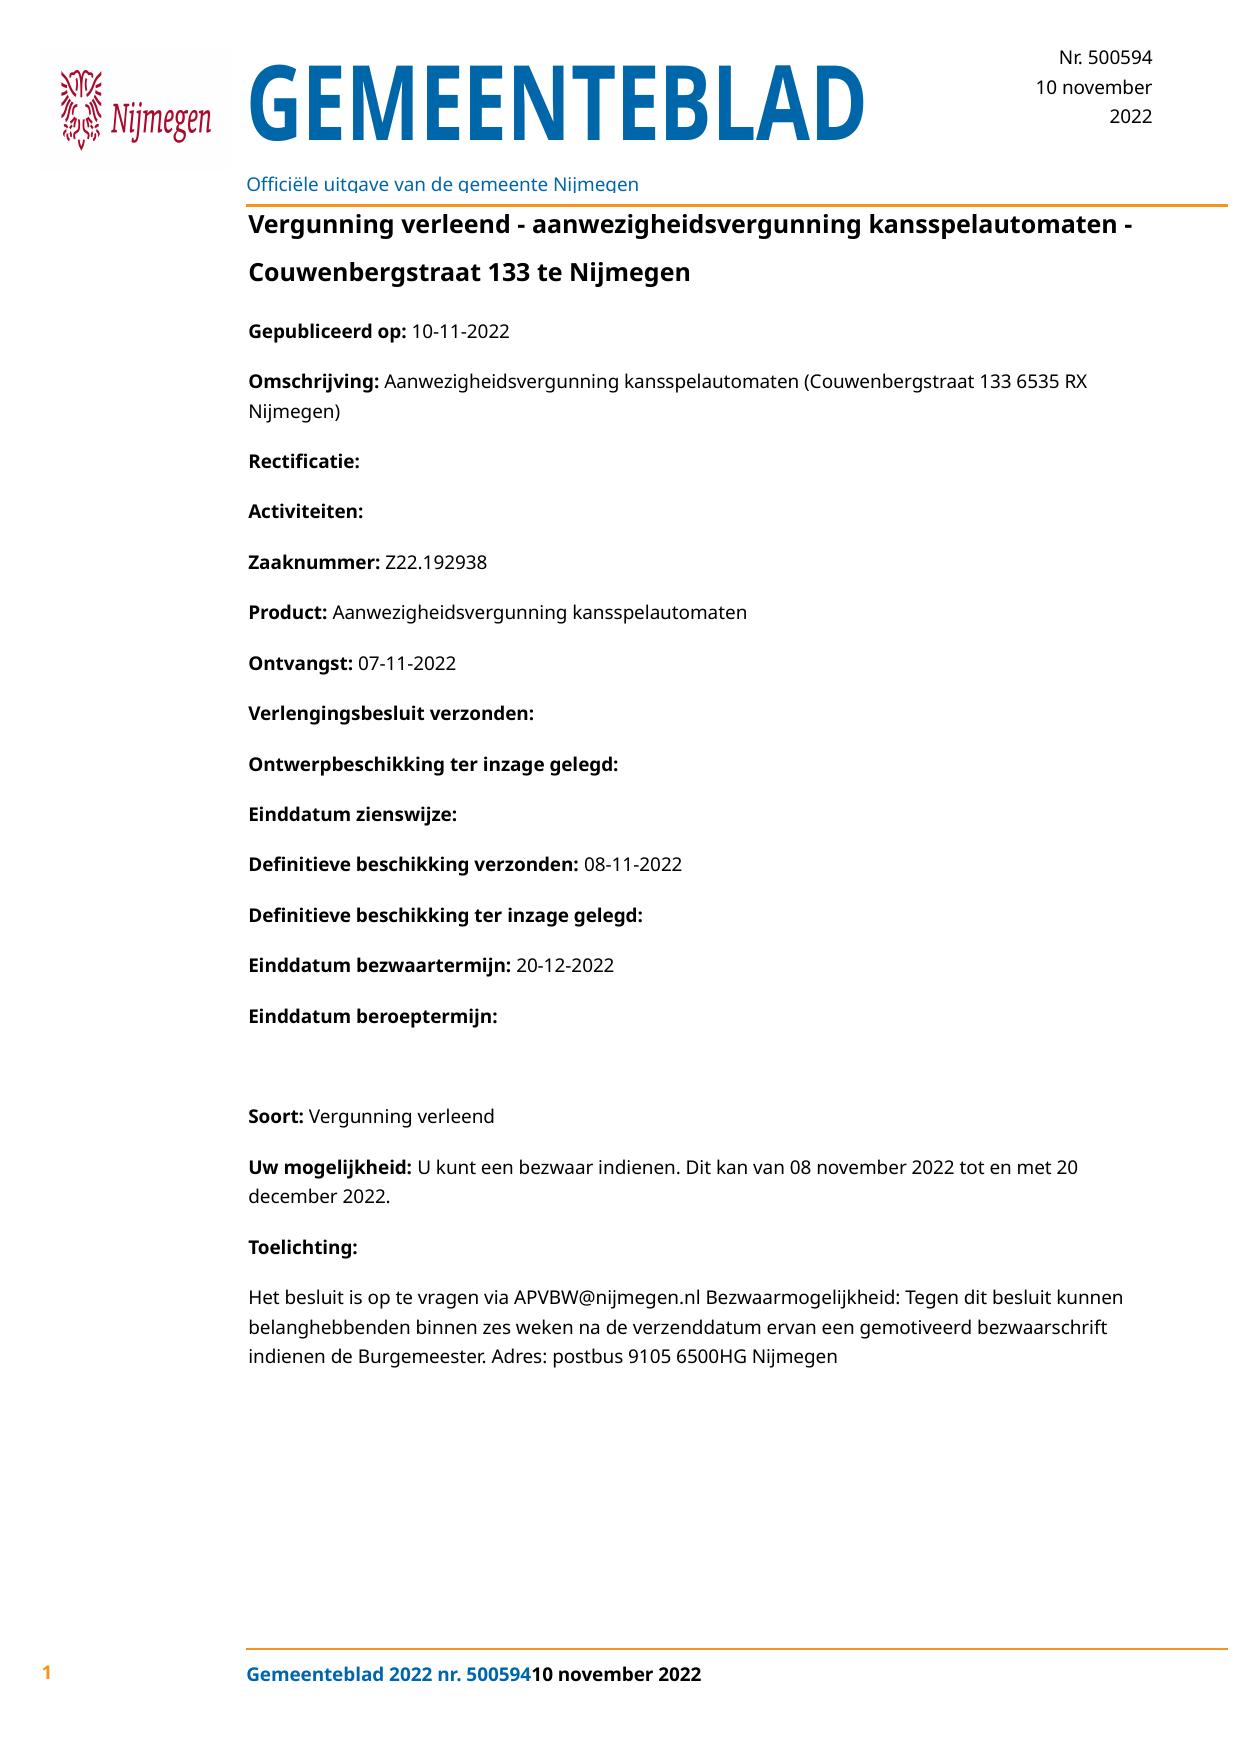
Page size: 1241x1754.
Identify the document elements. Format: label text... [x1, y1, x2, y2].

text Toelichting: [248, 1234, 1152, 1260]
text Einddatum zienswijze: [248, 801, 1152, 827]
text Rectificatie: [248, 448, 1152, 474]
text Soort: Vergunning verleend [248, 1104, 1152, 1129]
text Ontwerpbeschikking ter inzage gelegd: [248, 751, 1152, 777]
text Gepubliceerd op: 10-11-2022 [248, 318, 1152, 344]
picture [41, 47, 231, 172]
text Omschrijving: Aanwezigheidsvergunning kansspelautomaten (Couwenbergstraat 133 6535 RX Nijmegen) [248, 368, 1152, 424]
text Uw mogelijkheid: U kunt een bezwaar indienen. Dit kan van 08 november 2022 tot en met 20 december 2022. [248, 1154, 1152, 1209]
text Product: Aanwezigheidsvergunning kansspelautomaten [248, 599, 1152, 625]
text Einddatum beroeptermijn: [248, 1003, 1152, 1029]
text Zaaknummer: Z22.192938 [248, 549, 1152, 575]
text Ontvangst: 07-11-2022 [248, 650, 1152, 676]
text Verlengingsbesluit verzonden: [248, 700, 1152, 726]
text Einddatum bezwaartermijn: 20-12-2022 [248, 952, 1152, 978]
text Vergunning verleend - aanwezigheidsvergunning kansspelautomaten - Couwenbergstraat 133 te Nijmegen [248, 207, 1152, 288]
text Definitieve beschikking verzonden: 08-11-2022 [248, 852, 1152, 877]
text Definitieve beschikking ter inzage gelegd: [248, 902, 1152, 928]
text Activiteiten: [248, 499, 1152, 524]
text Het besluit is op te vragen via APVBW@nijmegen.nl Bezwaarmogelijkheid: Tegen dit besluit kunnen belanghebbenden binnen zes weken na de verzenddatum ervan een gemotiveerd bezwaarschrift indienen de Burgemeester. Adres: postbus 9105 6500HG Nijmegen [248, 1284, 1152, 1369]
